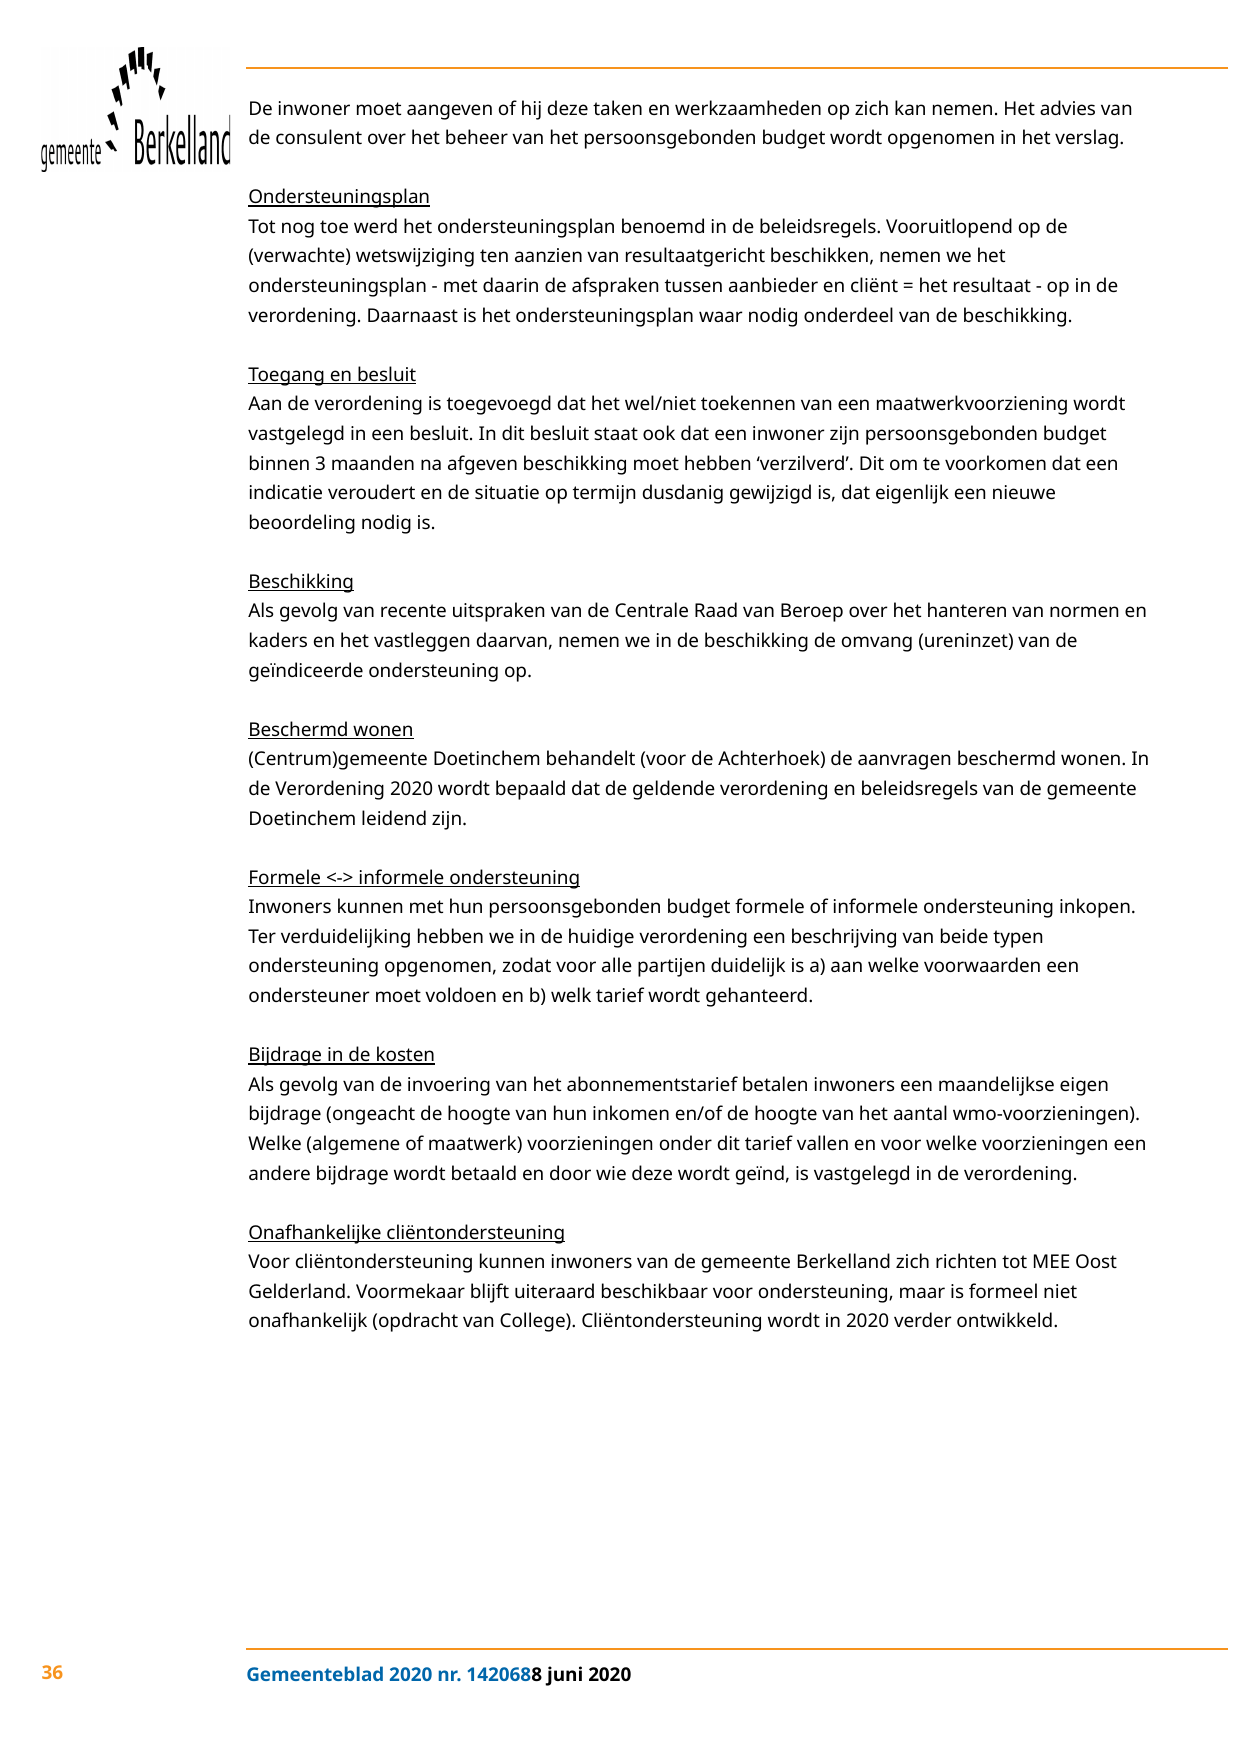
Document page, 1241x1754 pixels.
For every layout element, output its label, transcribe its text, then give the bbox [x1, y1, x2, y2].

text Beschikking [248, 568, 1152, 594]
text Ondersteuningsplan [248, 183, 1152, 209]
text Voor cliëntondersteuning kunnen inwoners van de gemeente Berkelland zich richten tot MEE Oost Gelderland. Voormekaar blijft uiteraard beschikbaar voor ondersteuning, maar is formeel niet onafhankelijk (opdracht van College). Cliëntondersteuning wordt in 2020 verder ontwikkeld. [248, 1248, 1152, 1333]
text Tot nog toe werd het ondersteuningsplan benoemd in de beleidsregels. Vooruitlopend op de (verwachte) wetswijziging ten aanzien van resultaatgericht beschikken, nemen we het ondersteuningsplan - met daarin de afspraken tussen aanbieder en cliënt = het resultaat - op in de verordening. Daarnaast is het ondersteuningsplan waar nodig onderdeel van de beschikking. [248, 213, 1152, 328]
text Als gevolg van de invoering van het abonnementstarief betalen inwoners een maandelijkse eigen bijdrage (ongeacht de hoogte van hun inkomen en/of de hoogte van het aantal wmo-voorzieningen). Welke (algemene of maatwerk) voorzieningen onder dit tarief vallen en voor welke voorzieningen een andere bijdrage wordt betaald en door wie deze wordt geïnd, is vastgelegd in de verordening. [248, 1071, 1152, 1186]
text Bijdrage in de kosten [248, 1041, 1152, 1067]
text Als gevolg van recente uitspraken van de Centrale Raad van Beroep over het hanteren van normen en kaders en het vastleggen daarvan, nemen we in de beschikking de omvang (ureninzet) van de geïndiceerde ondersteuning op. [248, 598, 1152, 683]
text De inwoner moet aangeven of hij deze taken en werkzaamheden op zich kan nemen. Het advies van de consulent over het beheer van het persoonsgebonden budget wordt opgenomen in het verslag. [248, 95, 1152, 150]
text Formele <-> informele ondersteuning [248, 864, 1152, 890]
text (Centrum)gemeente Doetinchem behandelt (voor de Achterhoek) de aanvragen beschermd wonen. In de Verordening 2020 wordt bepaald dat de geldende verordening en beleidsregels van de gemeente Doetinchem leidend zijn. [248, 746, 1152, 831]
text Beschermd wonen [248, 716, 1152, 742]
text Aan de verordening is toegevoegd dat het wel/niet toekennen van een maatwerkvoorziening wordt vastgelegd in een besluit. In dit besluit staat ook dat een inwoner zijn persoonsgebonden budget binnen 3 maanden na afgeven beschikking moet hebben ‘verzilverd’. Dit om te voorkomen dat een indicatie veroudert en de situatie op termijn dusdanig gewijzigd is, dat eigenlijk een nieuwe beoordeling nodig is. [248, 391, 1152, 535]
text Toegang en besluit [248, 361, 1152, 387]
text Onafhankelijke cliëntondersteuning [248, 1219, 1152, 1245]
picture [41, 47, 231, 172]
text Inwoners kunnen met hun persoonsgebonden budget formele of informele ondersteuning inkopen. Ter verduidelijking hebben we in de huidige verordening een beschrijving van beide typen ondersteuning opgenomen, zodat voor alle partijen duidelijk is a) aan welke voorwaarden een ondersteuner moet voldoen en b) welk tarief wordt gehanteerd. [248, 893, 1152, 1008]
